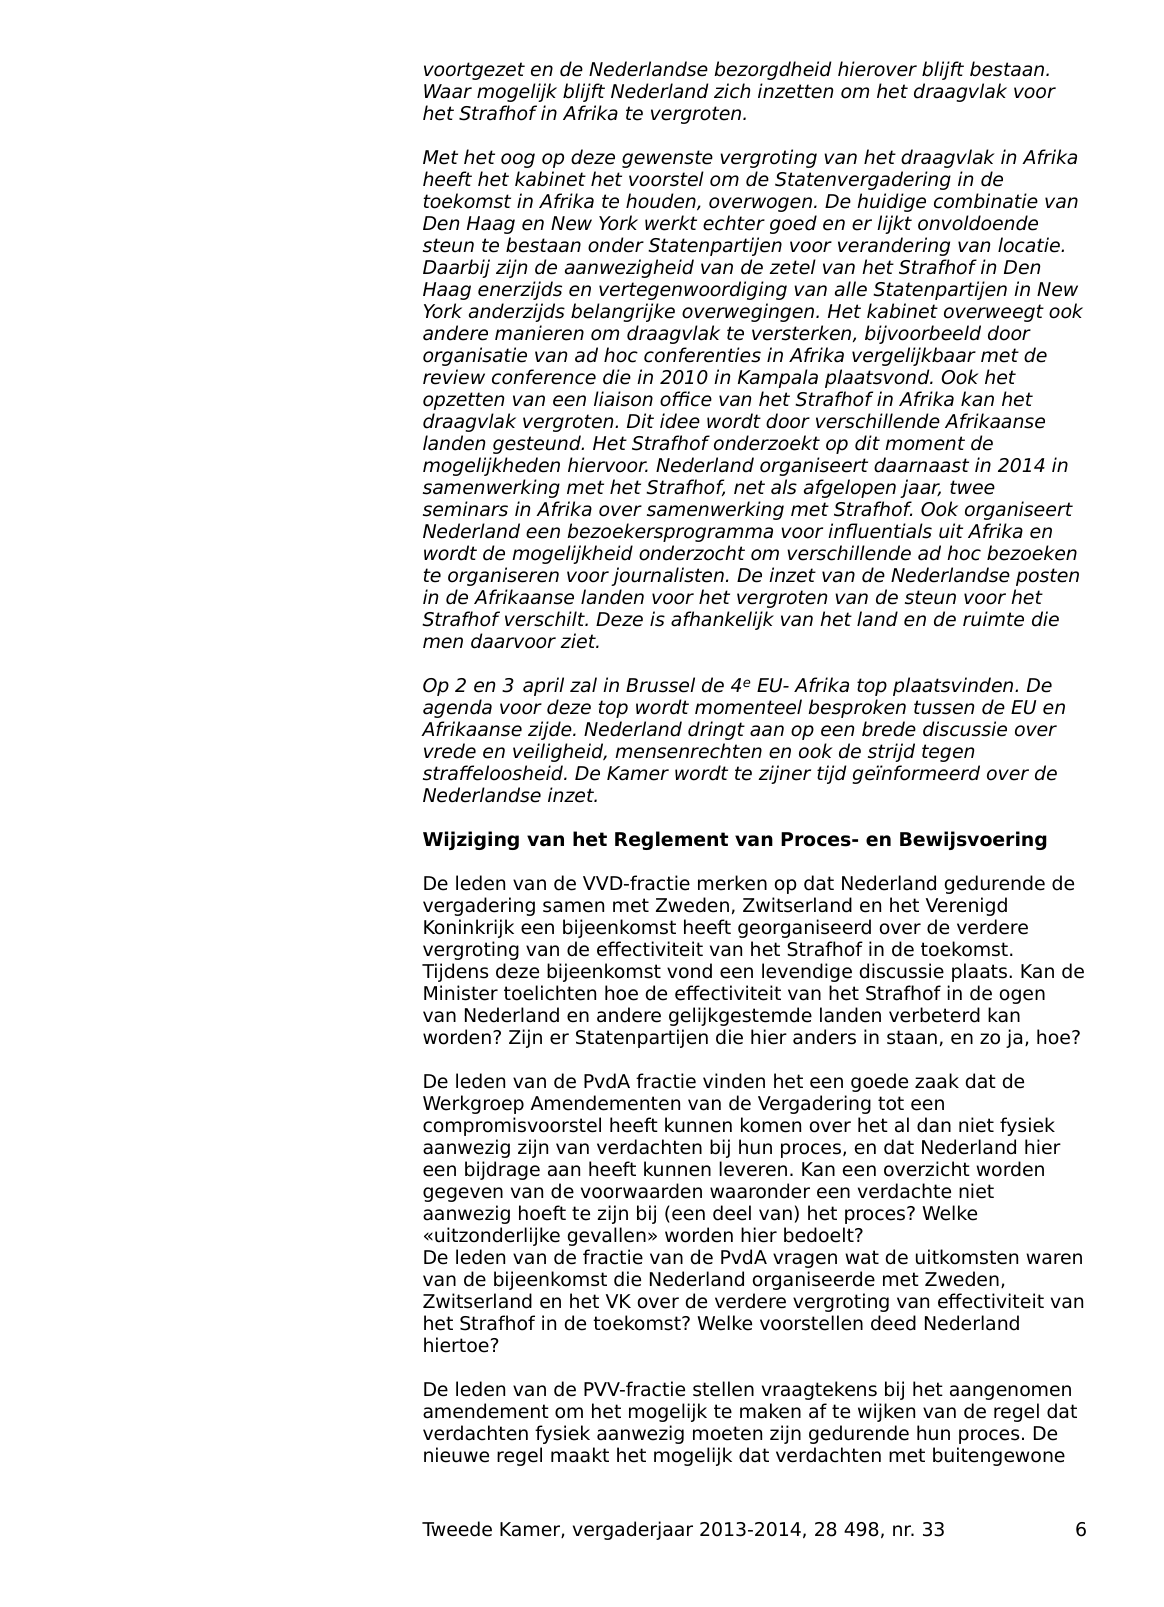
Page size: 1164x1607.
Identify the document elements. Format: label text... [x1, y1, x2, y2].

text De leden van de PVV-fractie stellen vraagtekens bij het aangenomen amendement om het mogelijk te maken af te wijken van de regel dat verdachten fysiek aanwezig moeten zijn gedurende hun proces. De nieuwe regel maakt het mogelijk dat verdachten met buitengewone [422, 1379, 1087, 1467]
text De leden van de PvdA fractie vinden het een goede zaak dat de Werkgroep Amendementen van de Vergadering tot een compromisvoorstel heeft kunnen komen over het al dan niet fysiek aanwezig zijn van verdachten bij hun proces, en dat Nederland hier een bijdrage aan heeft kunnen leveren. Kan een overzicht worden gegeven van de voorwaarden waaronder een verdachte niet aanwezig hoeft te zijn bij (een deel van) het proces? Welke «uitzonderlijke gevallen» worden hier bedoelt? [422, 1071, 1087, 1247]
text voortgezet en de Nederlandse bezorgdheid hierover blijft bestaan. Waar mogelijk blijft Nederland zich inzetten om het draagvlak voor het Strafhof in Afrika te vergroten. [422, 59, 1087, 125]
subtitle Wijziging van het Reglement van Proces- en Bewijsvoering [422, 829, 1087, 851]
text De leden van de fractie van de PvdA vragen wat de uitkomsten waren van de bijeenkomst die Nederland organiseerde met Zweden, Zwitserland en het VK over de verdere vergroting van effectiviteit van het Strafhof in de toekomst? Welke voorstellen deed Nederland hiertoe? [422, 1247, 1087, 1357]
text De leden van de VVD-fractie merken op dat Nederland gedurende de vergadering samen met Zweden, Zwitserland en het Verenigd Koninkrijk een bijeenkomst heeft georganiseerd over de verdere vergroting van de effectiviteit van het Strafhof in de toekomst. Tijdens deze bijeenkomst vond een levendige discussie plaats. Kan de Minister toelichten hoe de effectiviteit van het Strafhof in de ogen van Nederland en andere gelijkgestemde landen verbeterd kan worden? Zijn er Statenpartijen die hier anders in staan, en zo ja, hoe? [422, 873, 1087, 1049]
text Op 2 en 3 april zal in Brussel de 4e EU- Afrika top plaatsvinden. De agenda voor deze top wordt momenteel besproken tussen de EU en Afrikaanse zijde. Nederland dringt aan op een brede discussie over vrede en veiligheid, mensenrechten en ook de strijd tegen straffeloosheid. De Kamer wordt te zijner tijd geïnformeerd over de Nederlandse inzet. [422, 675, 1087, 807]
text Met het oog op deze gewenste vergroting van het draagvlak in Afrika heeft het kabinet het voorstel om de Statenvergadering in de toekomst in Afrika te houden, overwogen. De huidige combinatie van Den Haag en New York werkt echter goed en er lijkt onvoldoende steun te bestaan onder Statenpartijen voor verandering van locatie. Daarbij zijn de aanwezigheid van de zetel van het Strafhof in Den Haag enerzijds en vertegenwoordiging van alle Statenpartijen in New York anderzijds belangrijke overwegingen. Het kabinet overweegt ook andere manieren om draagvlak te versterken, bijvoorbeeld door organisatie van ad hoc conferenties in Afrika vergelijkbaar met de review conference die in 2010 in Kampala plaatsvond. Ook het opzetten van een liaison office van het Strafhof in Afrika kan het draagvlak vergroten. Dit idee wordt door verschillende Afrikaanse landen gesteund. Het Strafhof onderzoekt op dit moment de mogelijkheden hiervoor. Nederland organiseert daarnaast in 2014 in samenwerking met het Strafhof, net als afgelopen jaar, twee seminars in Afrika over samenwerking met Strafhof. Ook organiseert Nederland een bezoekersprogramma voor influentials uit Afrika en wordt de mogelijkheid onderzocht om verschillende ad hoc bezoeken te organiseren voor journalisten. De inzet van de Nederlandse posten in de Afrikaanse landen voor het vergroten van de steun voor het Strafhof verschilt. Deze is afhankelijk van het land en de ruimte die men daarvoor ziet. [422, 147, 1087, 653]
